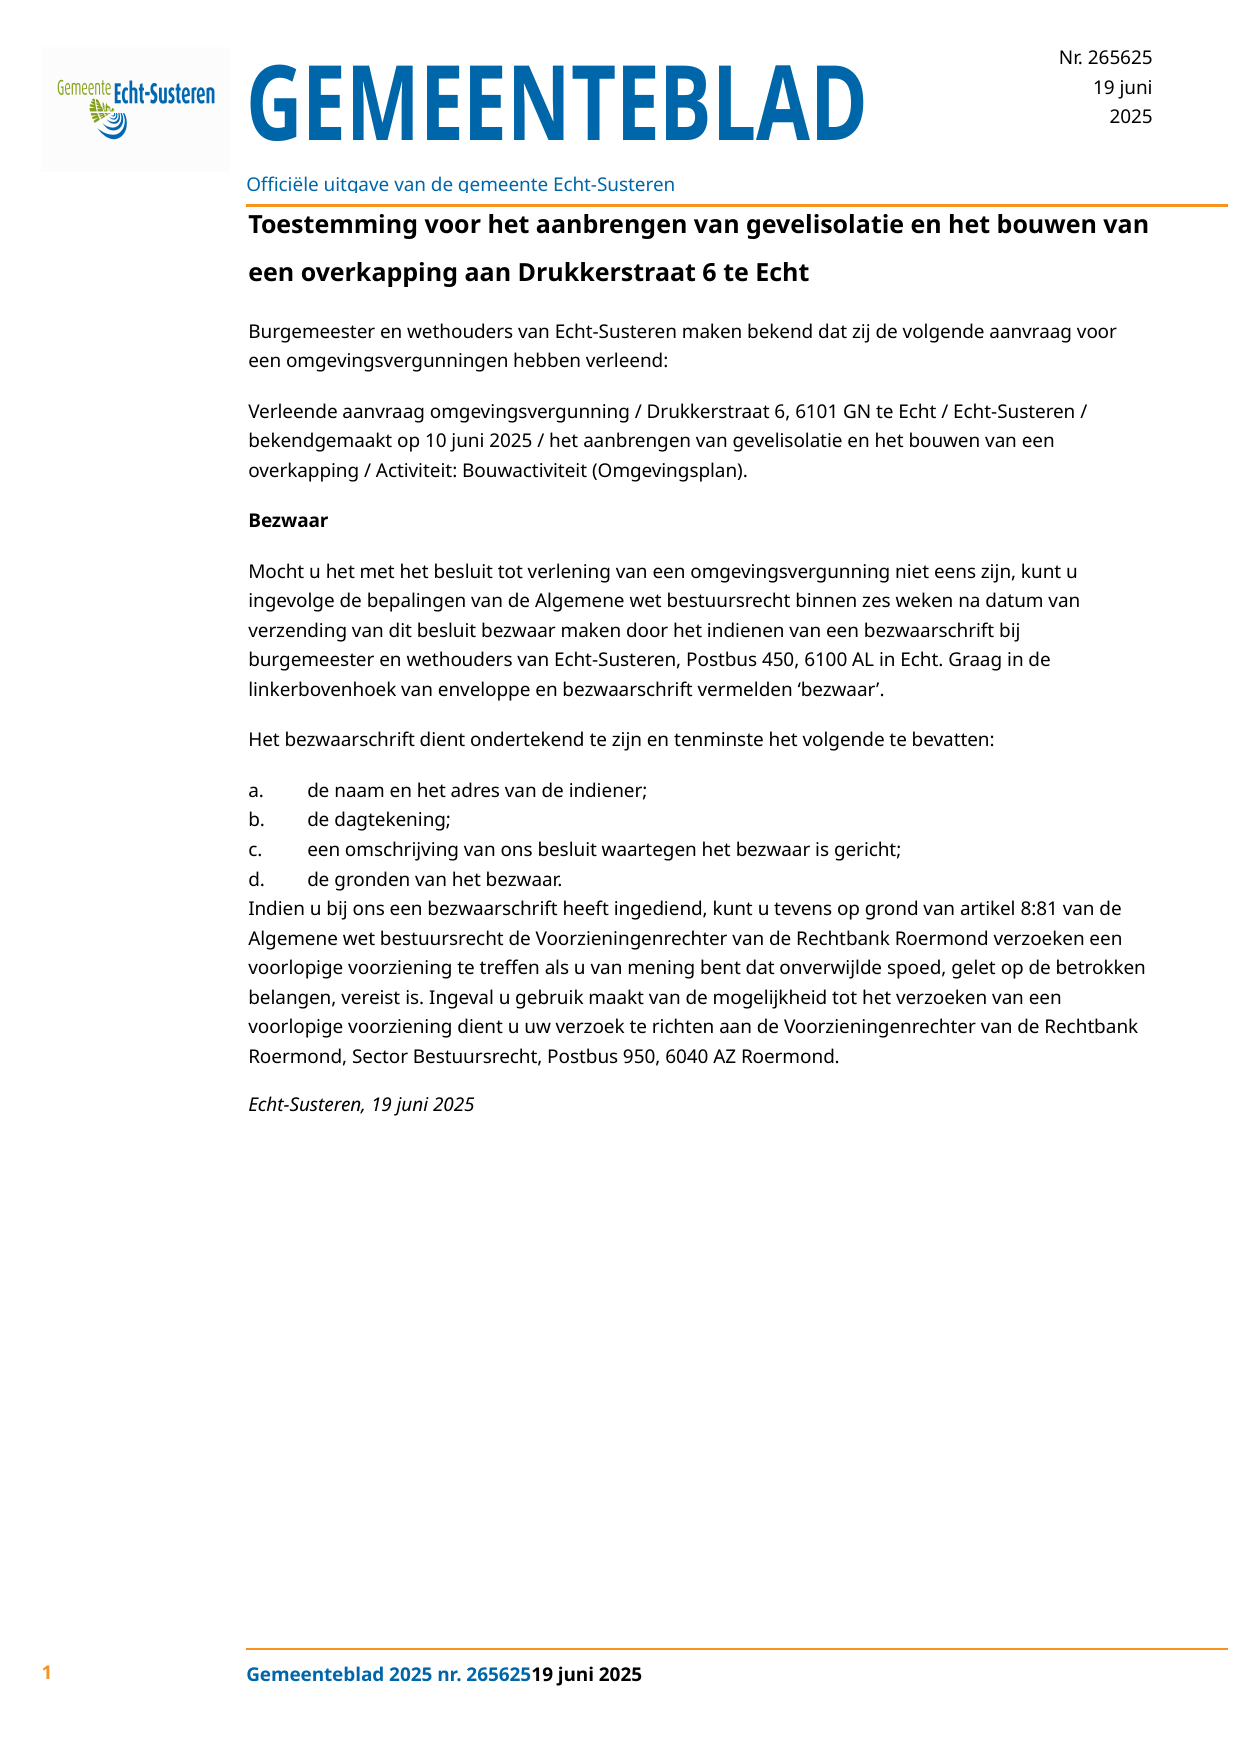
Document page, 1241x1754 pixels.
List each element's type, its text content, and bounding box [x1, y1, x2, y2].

text Indien u bij ons een bezwaarschrift heeft ingediend, kunt u tevens op grond van artikel 8:81 van de Algemene wet bestuursrecht de Voorzieningenrechter van de Rechtbank Roermond verzoeken een voorlopige voorziening te treffen als u van mening bent dat onverwijlde spoed, gelet op de betrokken belangen, vereist is. Ingeval u gebruik maakt van de mogelijkheid tot het verzoeken van een voorlopige voorziening dient u uw verzoek te richten aan de Voorzieningenrechter van de Rechtbank Roermond, Sector Bestuursrecht, Postbus 950, 6040 AZ Roermond. [248, 895, 1152, 1069]
text Het bezwaarschrift dient ondertekend te zijn en tenminste het volgende te bevatten: [248, 727, 1152, 752]
list de naam en het adres van de indiener; [248, 777, 1152, 803]
text Toestemming voor het aanbrengen van gevelisolatie en het bouwen van een overkapping aan Drukkerstraat 6 te Echt [248, 207, 1152, 288]
text Mocht u het met het besluit tot verlening van een omgevingsvergunning niet eens zijn, kunt u ingevolge de bepalingen van de Algemene wet bestuursrecht binnen zes weken na datum van verzending van dit besluit bezwaar maken door het indienen van een bezwaarschrift bij burgemeester en wethouders van Echt-Susteren, Postbus 450, 6100 AL in Echt. Graag in de linkerbovenhoek van enveloppe en bezwaarschrift vermelden ‘bezwaar’. [248, 558, 1152, 702]
text Echt-Susteren, 19 juni 2025 [248, 1091, 1152, 1117]
text Burgemeester en wethouders van Echt-Susteren maken bekend dat zij de volgende aanvraag voor een omgevingsvergunningen hebben verleend: [248, 318, 1152, 373]
list de gronden van het bezwaar. [248, 866, 1152, 892]
list een omschrijving van ons besluit waartegen het bezwaar is gericht; [248, 836, 1152, 862]
text Bezwaar [248, 507, 1152, 533]
list de dagtekening; [248, 807, 1152, 832]
text Verleende aanvraag omgevingsvergunning / Drukkerstraat 6, 6101 GN te Echt / Echt-Susteren / bekendgemaakt op 10 juni 2025 / het aanbrengen van gevelisolatie en het bouwen van een overkapping / Activiteit: Bouwactiviteit (Omgevingsplan). [248, 398, 1152, 483]
picture [41, 47, 231, 172]
